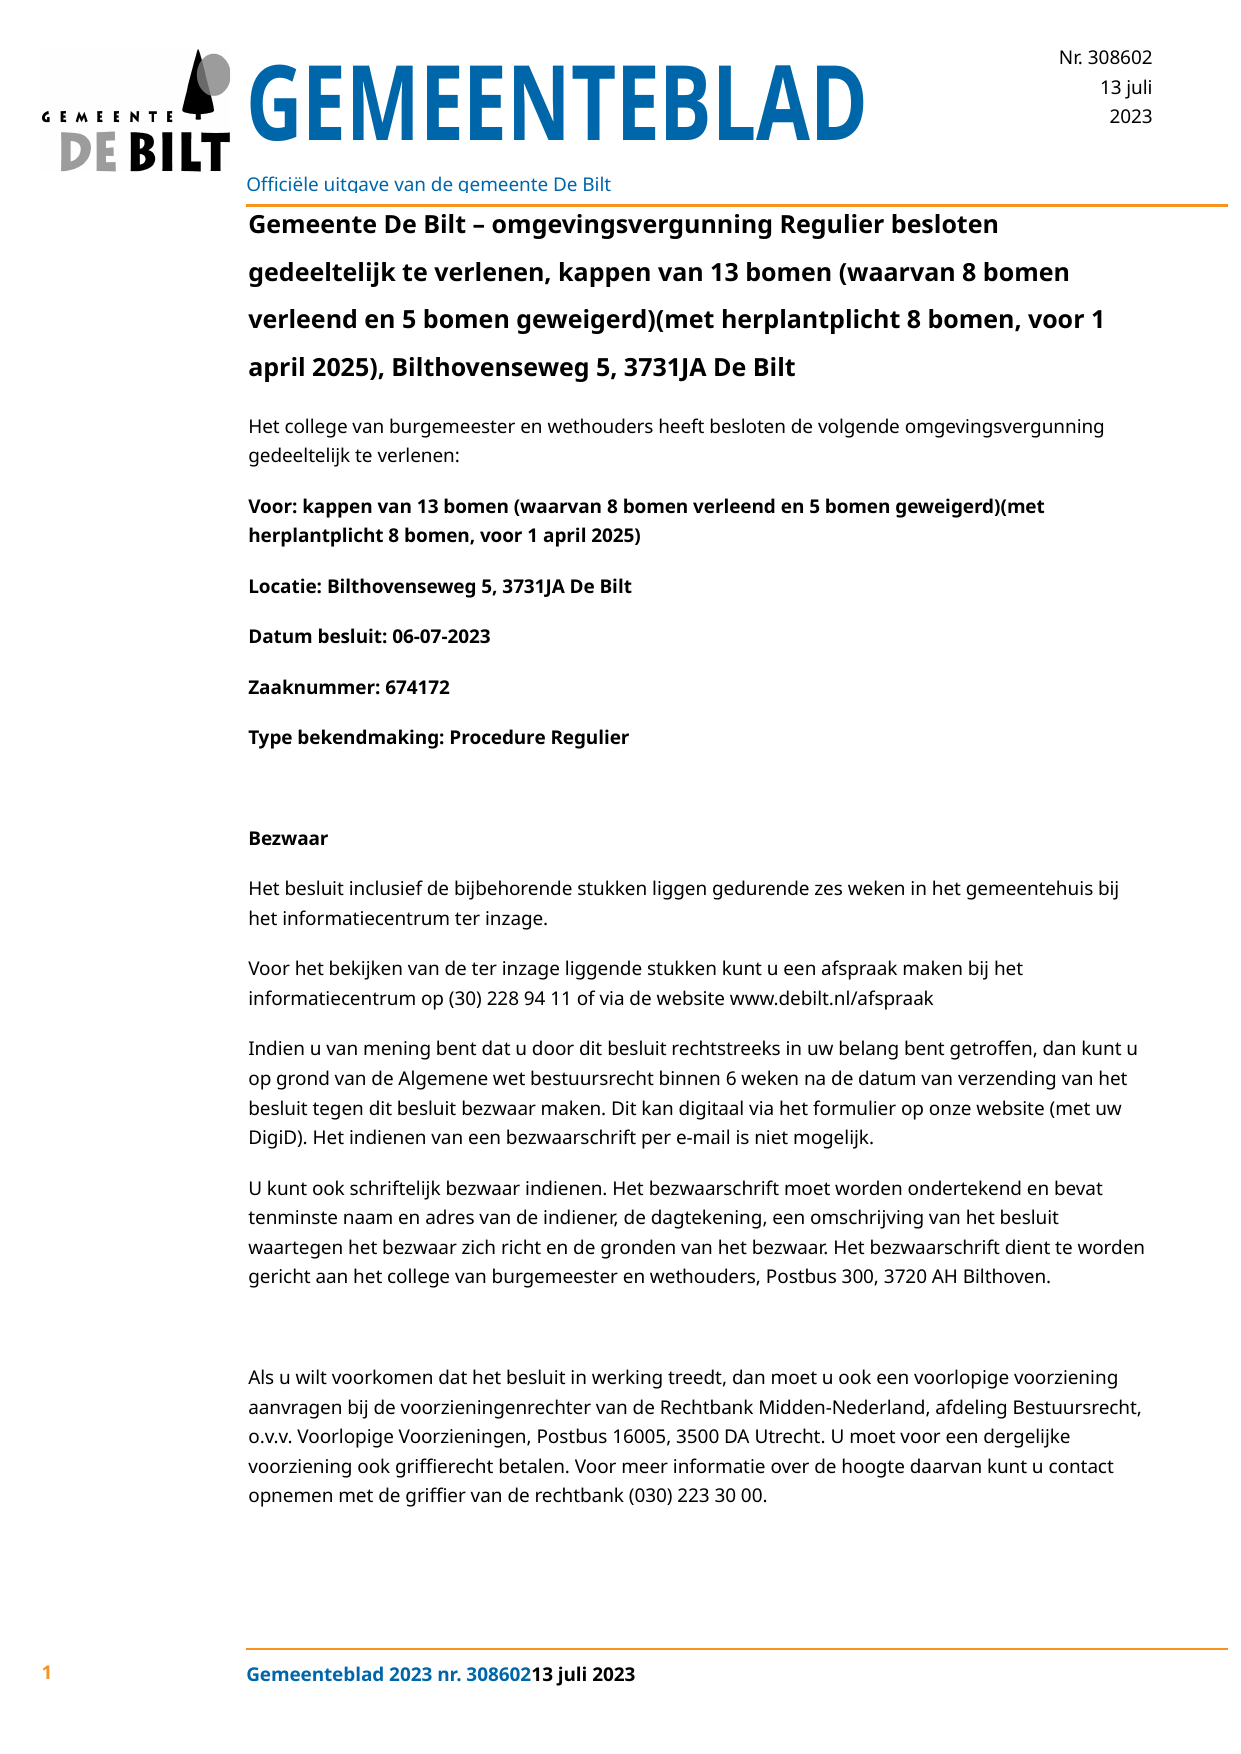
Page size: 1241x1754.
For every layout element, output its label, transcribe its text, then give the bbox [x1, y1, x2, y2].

text Voor: kappen van 13 bomen (waarvan 8 bomen verleend en 5 bomen geweigerd)(met herplantplicht 8 bomen, voor 1 april 2025) [248, 493, 1152, 548]
text Het besluit inclusief de bijbehorende stukken liggen gedurende zes weken in het gemeentehuis bij het informatiecentrum ter inzage. [248, 876, 1152, 931]
text Datum besluit: 06-07-2023 [248, 623, 1152, 649]
text Bezwaar [248, 825, 1152, 851]
text Als u wilt voorkomen dat het besluit in werking treedt, dan moet u ook een voorlopige voorziening aanvragen bij de voorzieningenrechter van de Rechtbank Midden-Nederland, afdeling Bestuursrecht, o.v.v. Voorlopige Voorzieningen, Postbus 16005, 3500 DA Utrecht. U moet voor een dergelijke voorziening ook griffierecht betalen. Voor meer informatie over de hoogte daarvan kunt u contact opnemen met de griffier van de rechtbank (030) 223 30 00. [248, 1364, 1152, 1508]
text Indien u van mening bent dat u door dit besluit rechtstreeks in uw belang bent getroffen, dan kunt u op grond van de Algemene wet bestuursrecht binnen 6 weken na de datum van verzending van het besluit tegen dit besluit bezwaar maken. Dit kan digitaal via het formulier op onze website (met uw DigiD). Het indienen van een bezwaarschrift per e-mail is niet mogelijk. [248, 1036, 1152, 1150]
text Het college van burgemeester en wethouders heeft besloten de volgende omgevingsvergunning gedeeltelijk te verlenen: [248, 413, 1152, 468]
text Locatie: Bilthovenseweg 5, 3731JA De Bilt [248, 573, 1152, 599]
text Voor het bekijken van de ter inzage liggende stukken kunt u een afspraak maken bij het informatiecentrum op (30) 228 94 11 of via de website www.debilt.nl/afspraak [248, 956, 1152, 1011]
text Type bekendmaking: Procedure Regulier [248, 724, 1152, 750]
picture [41, 47, 231, 172]
text Gemeente De Bilt – omgevingsvergunning Regulier besloten gedeeltelijk te verlenen, kappen van 13 bomen (waarvan 8 bomen verleend en 5 bomen geweigerd)(met herplantplicht 8 bomen, voor 1 april 2025), Bilthovenseweg 5, 3731JA De Bilt [248, 207, 1152, 384]
text U kunt ook schriftelijk bezwaar indienen. Het bezwaarschrift moet worden ondertekend en bevat tenminste naam en adres van de indiener, de dagtekening, een omschrijving van het besluit waartegen het bezwaar zich richt en de gronden van het bezwaar. Het bezwaarschrift dient te worden gericht aan het college van burgemeester en wethouders, Postbus 300, 3720 AH Bilthoven. [248, 1175, 1152, 1289]
text Zaaknummer: 674172 [248, 674, 1152, 700]
